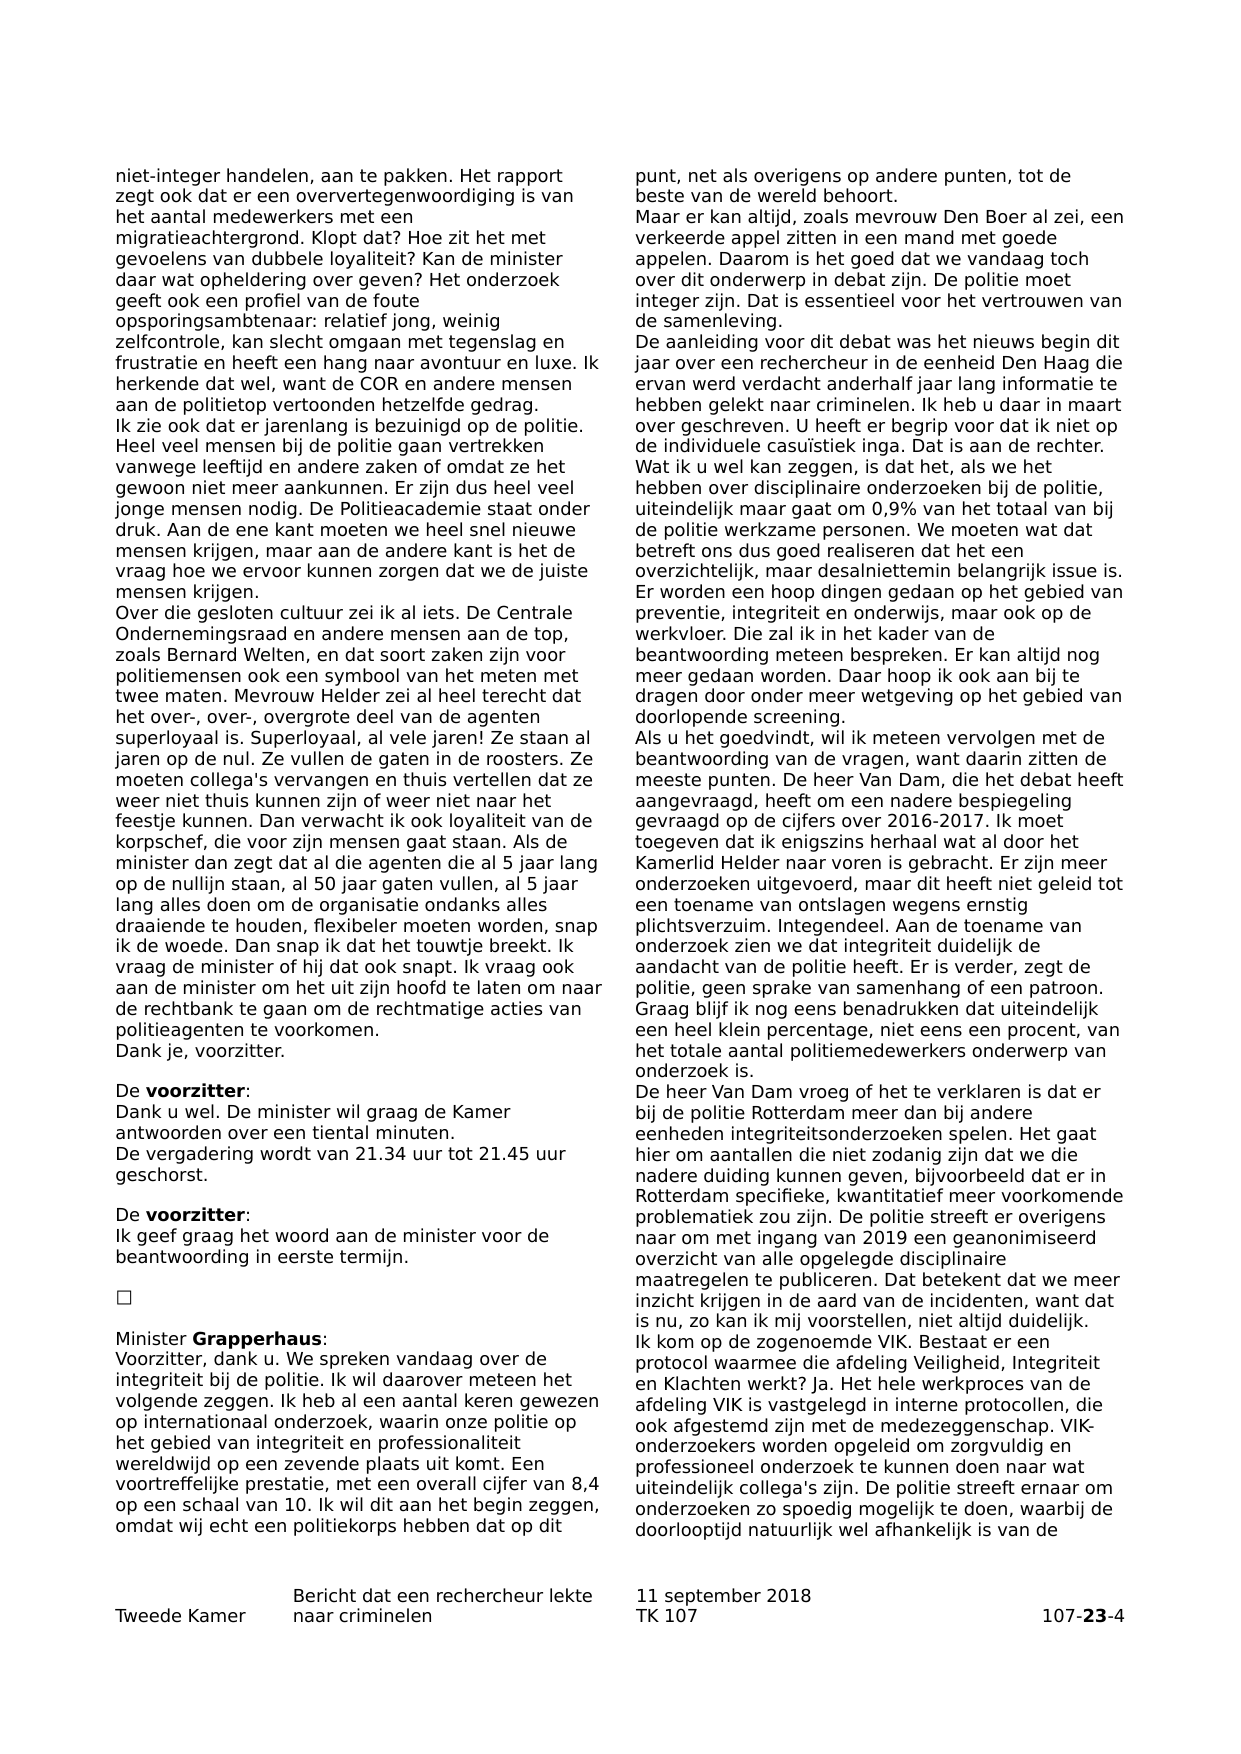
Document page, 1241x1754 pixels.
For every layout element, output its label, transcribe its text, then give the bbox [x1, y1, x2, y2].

text Maar er kan altijd, zoals mevrouw Den Boer al zei, een verkeerde appel zitten in een mand met goede appelen. Daarom is het goed dat we vandaag toch over dit onderwerp in debat zijn. De politie moet integer zijn. Dat is essentieel voor het vertrouwen van de samenleving. [635, 207, 1125, 332]
text Over die gesloten cultuur zei ik al iets. De Centrale Ondernemingsraad en andere mensen aan de top, zoals Bernard Welten, en dat soort zaken zijn voor politiemensen ook een symbool van het meten met twee maten. Mevrouw Helder zei al heel terecht dat het over-, over-, overgrote deel van de agenten superloyaal is. Superloyaal, al vele jaren! Ze staan al jaren op de nul. Ze vullen de gaten in de roosters. Ze moeten collega's vervangen en thuis vertellen dat ze weer niet thuis kunnen zijn of weer niet naar het feestje kunnen. Dan verwacht ik ook loyaliteit van de korpschef, die voor zijn mensen gaat staan. Als de minister dan zegt dat al die agenten die al 5 jaar lang op de nullijn staan, al 50 jaar gaten vullen, al 5 jaar lang alles doen om de organisatie ondanks alles draaiende te houden, flexibeler moeten worden, snap ik de woede. Dan snap ik dat het touwtje breekt. Ik vraag de minister of hij dat ook snapt. Ik vraag ook aan de minister om het uit zijn hoofd te laten om naar de rechtbank te gaan om de rechtmatige acties van politieagenten te voorkomen. [115, 603, 605, 1040]
text Ik kom op de zogenoemde VIK. Bestaat er een protocol waarmee die afdeling Veiligheid, Integriteit en Klachten werkt? Ja. Het hele werkproces van de afdeling VIK is vastgelegd in interne protocollen, die ook afgestemd zijn met de medezeggenschap. VIK-onderzoekers worden opgeleid om zorgvuldig en professioneel onderzoek te kunnen doen naar wat uiteindelijk collega's zijn. De politie streeft ernaar om onderzoeken zo spoedig mogelijk te doen, waarbij de doorlooptijd natuurlijk wel afhankelijk is van de [635, 1332, 1125, 1540]
text Als u het goedvindt, wil ik meteen vervolgen met de beantwoording van de vragen, want daarin zitten de meeste punten. De heer Van Dam, die het debat heeft aangevraagd, heeft om een nadere bespiegeling gevraagd op de cijfers over 2016-2017. Ik moet toegeven dat ik enigszins herhaal wat al door het Kamerlid Helder naar voren is gebracht. Er zijn meer onderzoeken uitgevoerd, maar dit heeft niet geleid tot een toename van ontslagen wegens ernstig plichtsverzuim. Integendeel. Aan de toename van onderzoek zien we dat integriteit duidelijk de aandacht van de politie heeft. Er is verder, zegt de politie, geen sprake van samenhang of een patroon. Graag blijf ik nog eens benadrukken dat uiteindelijk een heel klein percentage, niet eens een procent, van het totale aantal politiemedewerkers onderwerp van onderzoek is. [635, 728, 1125, 1082]
text Dank u wel. De minister wil graag de Kamer antwoorden over een tiental minuten. [115, 1102, 605, 1143]
text De voorzitter: [115, 1081, 605, 1102]
text Dank je, voorzitter. [115, 1040, 605, 1061]
text De voorzitter: [115, 1205, 605, 1226]
text Ik zie ook dat er jarenlang is bezuinigd op de politie. Heel veel mensen bij de politie gaan vertrekken vanwege leeftijd en andere zaken of omdat ze het gewoon niet meer aankunnen. Er zijn dus heel veel jonge mensen nodig. De Politieacademie staat onder druk. Aan de ene kant moeten we heel snel nieuwe mensen krijgen, maar aan de andere kant is het de vraag hoe we ervoor kunnen zorgen dat we de juiste mensen krijgen. [115, 415, 605, 603]
text Minister Grapperhaus: [115, 1328, 605, 1349]
text niet-integer handelen, aan te pakken. Het rapport zegt ook dat er een oververtegenwoordiging is van het aantal medewerkers met een migratieachtergrond. Klopt dat? Hoe zit het met gevoelens van dubbele loyaliteit? Kan de minister daar wat opheldering over geven? Het onderzoek geeft ook een profiel van de foute opsporingsambtenaar: relatief jong, weinig zelfcontrole, kan slecht omgaan met tegenslag en frustratie en heeft een hang naar avontuur en luxe. Ik herkende dat wel, want de COR en andere mensen aan de politietop vertoonden hetzelfde gedrag. [115, 165, 605, 415]
text De aanleiding voor dit debat was het nieuws begin dit jaar over een rechercheur in de eenheid Den Haag die ervan werd verdacht anderhalf jaar lang informatie te hebben gelekt naar criminelen. Ik heb u daar in maart over geschreven. U heeft er begrip voor dat ik niet op de individuele casuïstiek inga. Dat is aan de rechter. [635, 332, 1125, 457]
text Ik geef graag het woord aan de minister voor de beantwoording in eerste termijn. [115, 1226, 605, 1268]
text Voorzitter, dank u. We spreken vandaag over de integriteit bij de politie. Ik wil daarover meteen het volgende zeggen. Ik heb al een aantal keren gewezen op internationaal onderzoek, waarin onze politie op het gebied van integriteit en professionaliteit wereldwijd op een zevende plaats uit komt. Een voortreffelijke prestatie, met een overall cijfer van 8,4 op een schaal van 10. Ik wil dit aan het begin zeggen, omdat wij echt een politiekorps hebben dat op dit [115, 1349, 605, 1537]
text Wat ik u wel kan zeggen, is dat het, als we het hebben over disciplinaire onderzoeken bij de politie, uiteindelijk maar gaat om 0,9% van het totaal van bij de politie werkzame personen. We moeten wat dat betreft ons dus goed realiseren dat het een overzichtelijk, maar desalniettemin belangrijk issue is. Er worden een hoop dingen gedaan op het gebied van preventie, integriteit en onderwijs, maar ook op de werkvloer. Die zal ik in het kader van de beantwoording meteen bespreken. Er kan altijd nog meer gedaan worden. Daar hoop ik ook aan bij te dragen door onder meer wetgeving op het gebied van doorlopende screening. [635, 457, 1125, 728]
text De vergadering wordt van 21.34 uur tot 21.45 uur geschorst. [115, 1143, 605, 1185]
text ⬜ [115, 1288, 605, 1308]
text punt, net als overigens op andere punten, tot de beste van de wereld behoort. [635, 165, 1125, 207]
text De heer Van Dam vroeg of het te verklaren is dat er bij de politie Rotterdam meer dan bij andere eenheden integriteitsonderzoeken spelen. Het gaat hier om aantallen die niet zodanig zijn dat we die nadere duiding kunnen geven, bijvoorbeeld dat er in Rotterdam specifieke, kwantitatief meer voorkomende problematiek zou zijn. De politie streeft er overigens naar om met ingang van 2019 een geanonimiseerd overzicht van alle opgelegde disciplinaire maatregelen te publiceren. Dat betekent dat we meer inzicht krijgen in de aard van de incidenten, want dat is nu, zo kan ik mij voorstellen, niet altijd duidelijk. [635, 1082, 1125, 1332]
